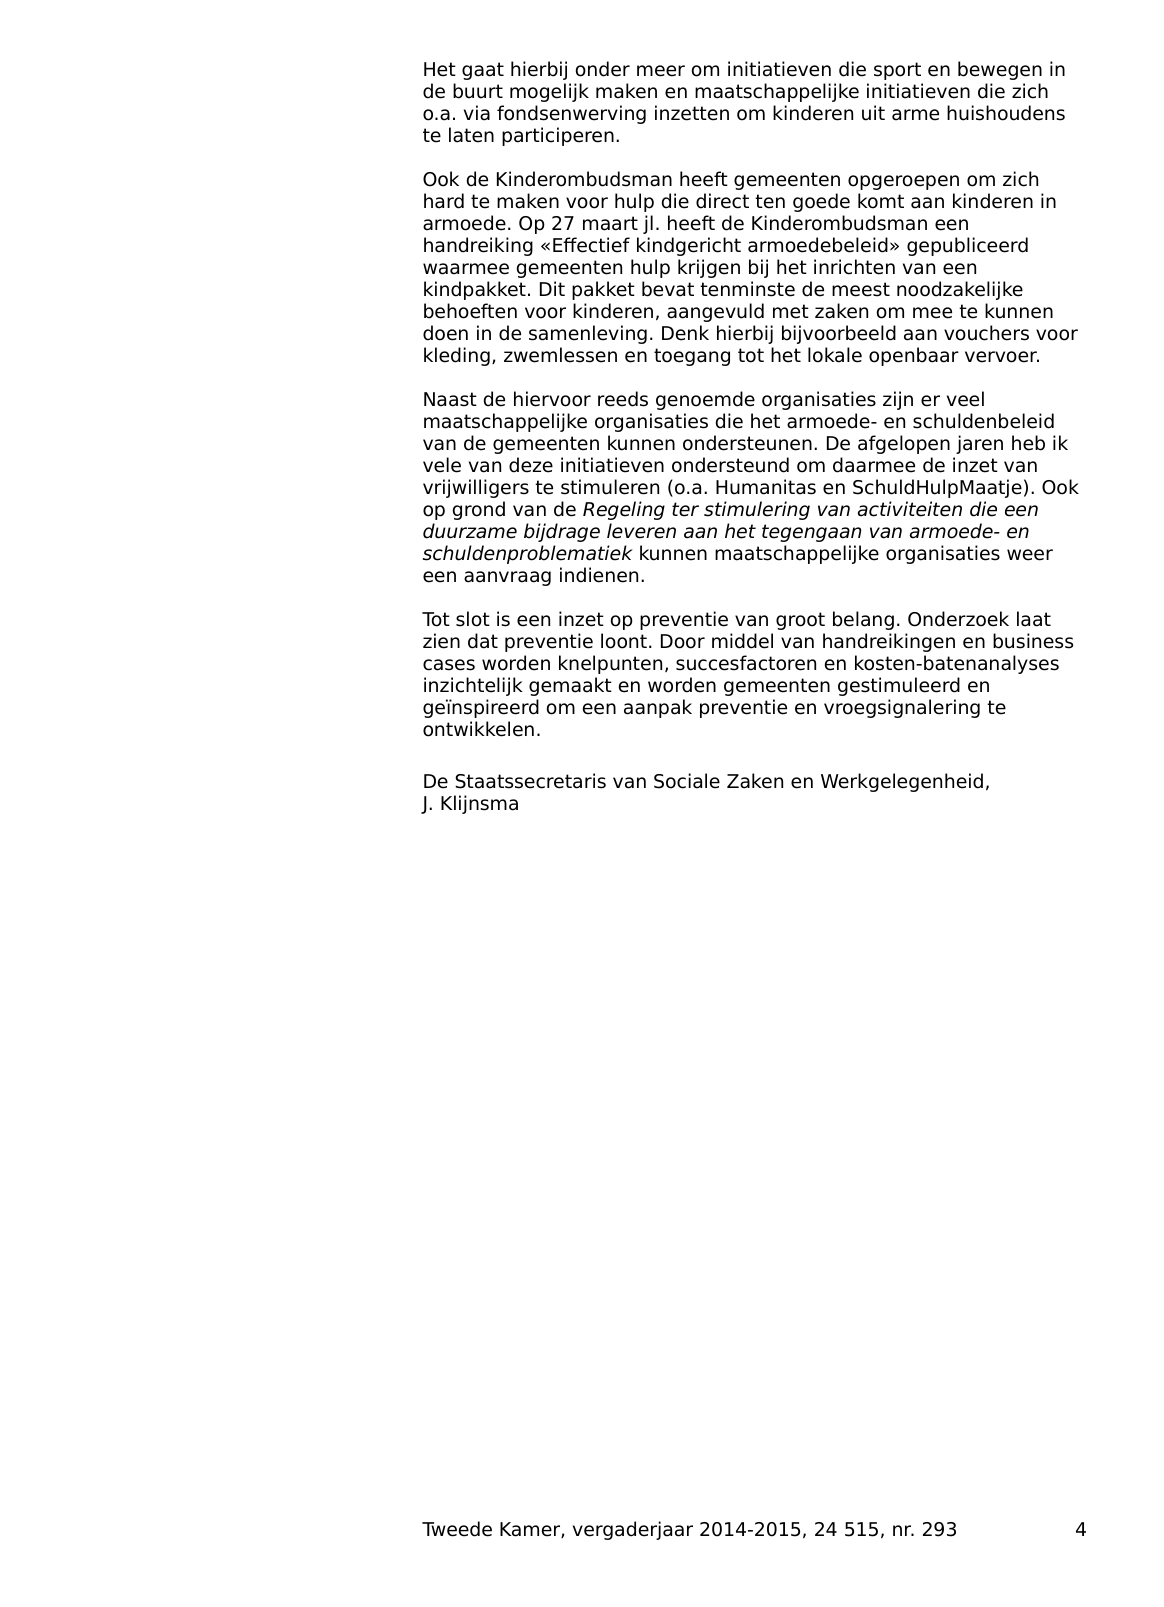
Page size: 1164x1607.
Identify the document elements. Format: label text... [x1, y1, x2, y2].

text Naast de hiervoor reeds genoemde organisaties zijn er veel maatschappelijke organisaties die het armoede- en schuldenbeleid van de gemeenten kunnen ondersteunen. De afgelopen jaren heb ik vele van deze initiatieven ondersteund om daarmee de inzet van vrijwilligers te stimuleren (o.a. Humanitas en SchuldHulpMaatje). Ook op grond van de Regeling ter stimulering van activiteiten die een duurzame bijdrage leveren aan het tegengaan van armoede- en schuldenproblematiek kunnen maatschappelijke organisaties weer een aanvraag indienen. [422, 389, 1087, 587]
text De Staatssecretaris van Sociale Zaken en Werkgelegenheid, J. Klijnsma [422, 771, 1087, 815]
text Tot slot is een inzet op preventie van groot belang. Onderzoek laat zien dat preventie loont. Door middel van handreikingen en business cases worden knelpunten, succesfactoren en kosten-batenanalyses inzichtelijk gemaakt en worden gemeenten gestimuleerd en geïnspireerd om een aanpak preventie en vroegsignalering te ontwikkelen. [422, 609, 1087, 741]
text Ook de Kinderombudsman heeft gemeenten opgeroepen om zich hard te maken voor hulp die direct ten goede komt aan kinderen in armoede. Op 27 maart jl. heeft de Kinderombudsman een handreiking «Effectief kindgericht armoedebeleid» gepubliceerd waarmee gemeenten hulp krijgen bij het inrichten van een kindpakket. Dit pakket bevat tenminste de meest noodzakelijke behoeften voor kinderen, aangevuld met zaken om mee te kunnen doen in de samenleving. Denk hierbij bijvoorbeeld aan vouchers voor kleding, zwemlessen en toegang tot het lokale openbaar vervoer. [422, 169, 1087, 367]
text Het gaat hierbij onder meer om initiatieven die sport en bewegen in de buurt mogelijk maken en maatschappelijke initiatieven die zich o.a. via fondsenwerving inzetten om kinderen uit arme huishoudens te laten participeren. [422, 59, 1087, 147]
